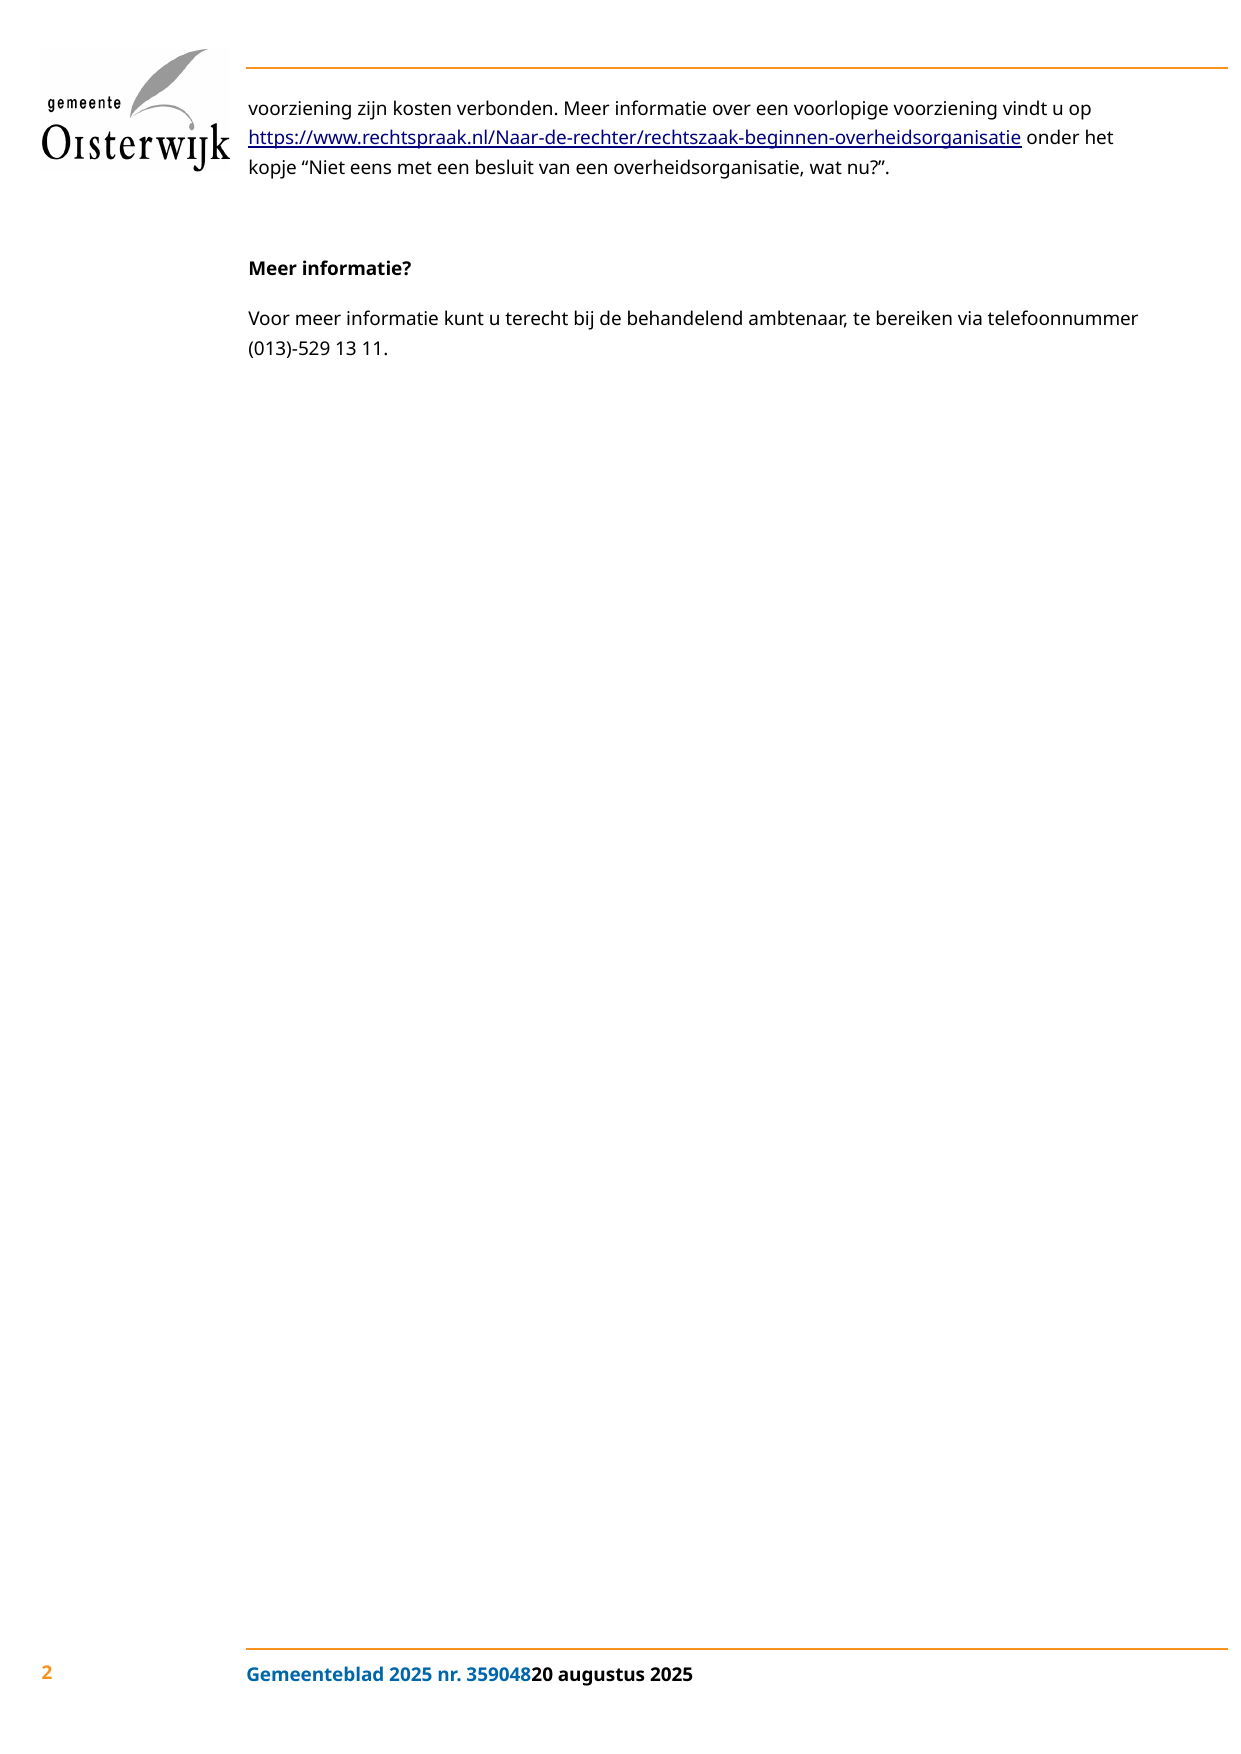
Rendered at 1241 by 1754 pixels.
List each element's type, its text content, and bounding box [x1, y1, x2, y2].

picture [41, 47, 231, 172]
text Meer informatie? [248, 255, 1152, 281]
text voorziening zijn kosten verbonden. Meer informatie over een voorlopige voorziening vindt u op https://www.rechtspraak.nl/Naar-de-rechter/rechtszaak-beginnen-overheidsorganisatie onder het kopje “Niet eens met een besluit van een overheidsorganisatie, wat nu?”. [248, 95, 1152, 180]
text Voor meer informatie kunt u terecht bij de behandelend ambtenaar, te bereiken via telefoonnummer (013)-529 13 11. [248, 305, 1152, 361]
